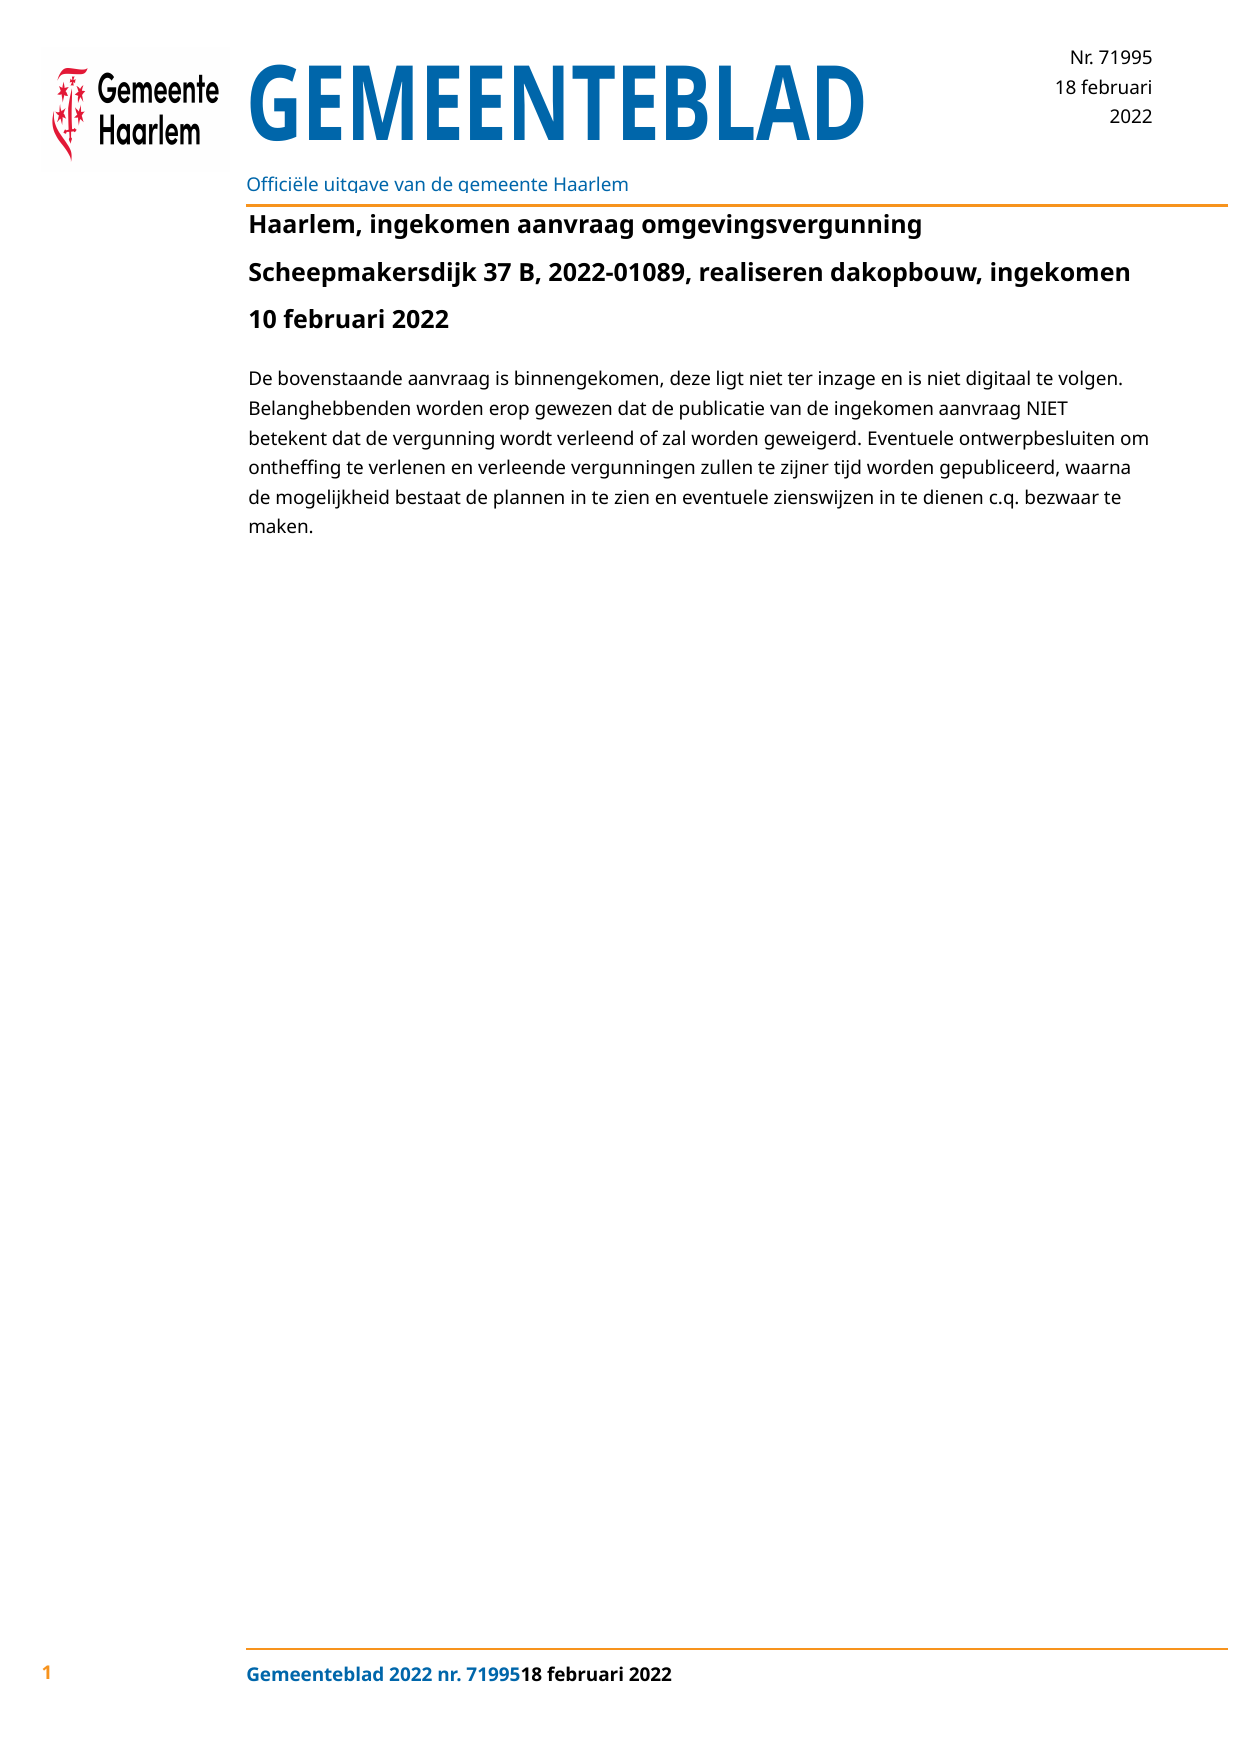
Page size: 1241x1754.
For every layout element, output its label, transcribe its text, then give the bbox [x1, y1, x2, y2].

text De bovenstaande aanvraag is binnengekomen, deze ligt niet ter inzage en is niet digitaal te volgen. Belanghebbenden worden erop gewezen dat de publicatie van de ingekomen aanvraag NIET betekent dat de vergunning wordt verleend of zal worden geweigerd. Eventuele ontwerpbesluiten om ontheffing te verlenen en verleende vergunningen zullen te zijner tijd worden gepubliceerd, waarna de mogelijkheid bestaat de plannen in te zien en eventuele zienswijzen in te dienen c.q. bezwaar te maken. [248, 366, 1152, 539]
picture [41, 47, 231, 172]
text Haarlem, ingekomen aanvraag omgevingsvergunning Scheepmakersdijk 37 B, 2022-01089, realiseren dakopbouw, ingekomen 10 februari 2022 [248, 207, 1152, 336]
